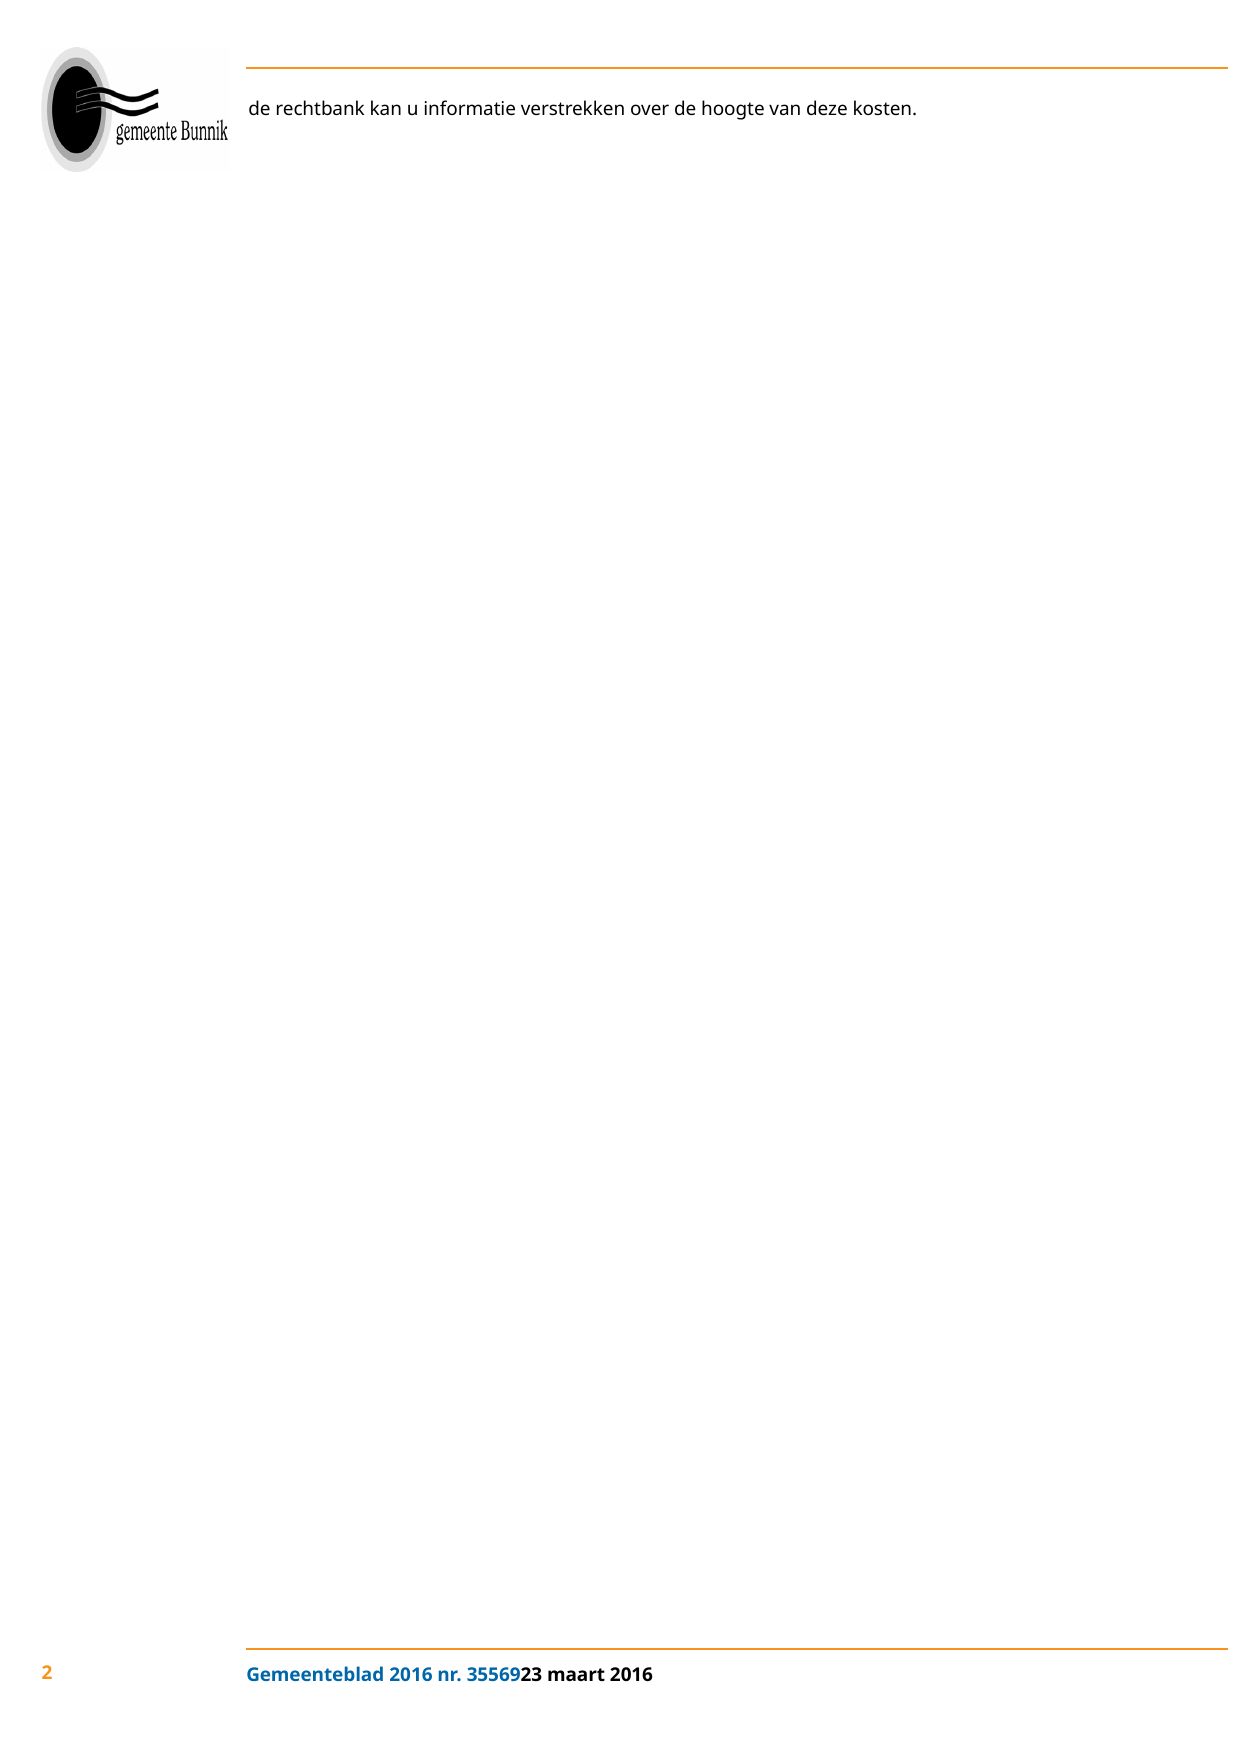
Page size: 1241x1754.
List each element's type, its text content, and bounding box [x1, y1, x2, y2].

picture [41, 47, 231, 172]
text de rechtbank kan u informatie verstrekken over de hoogte van deze kosten. [248, 95, 1152, 121]
